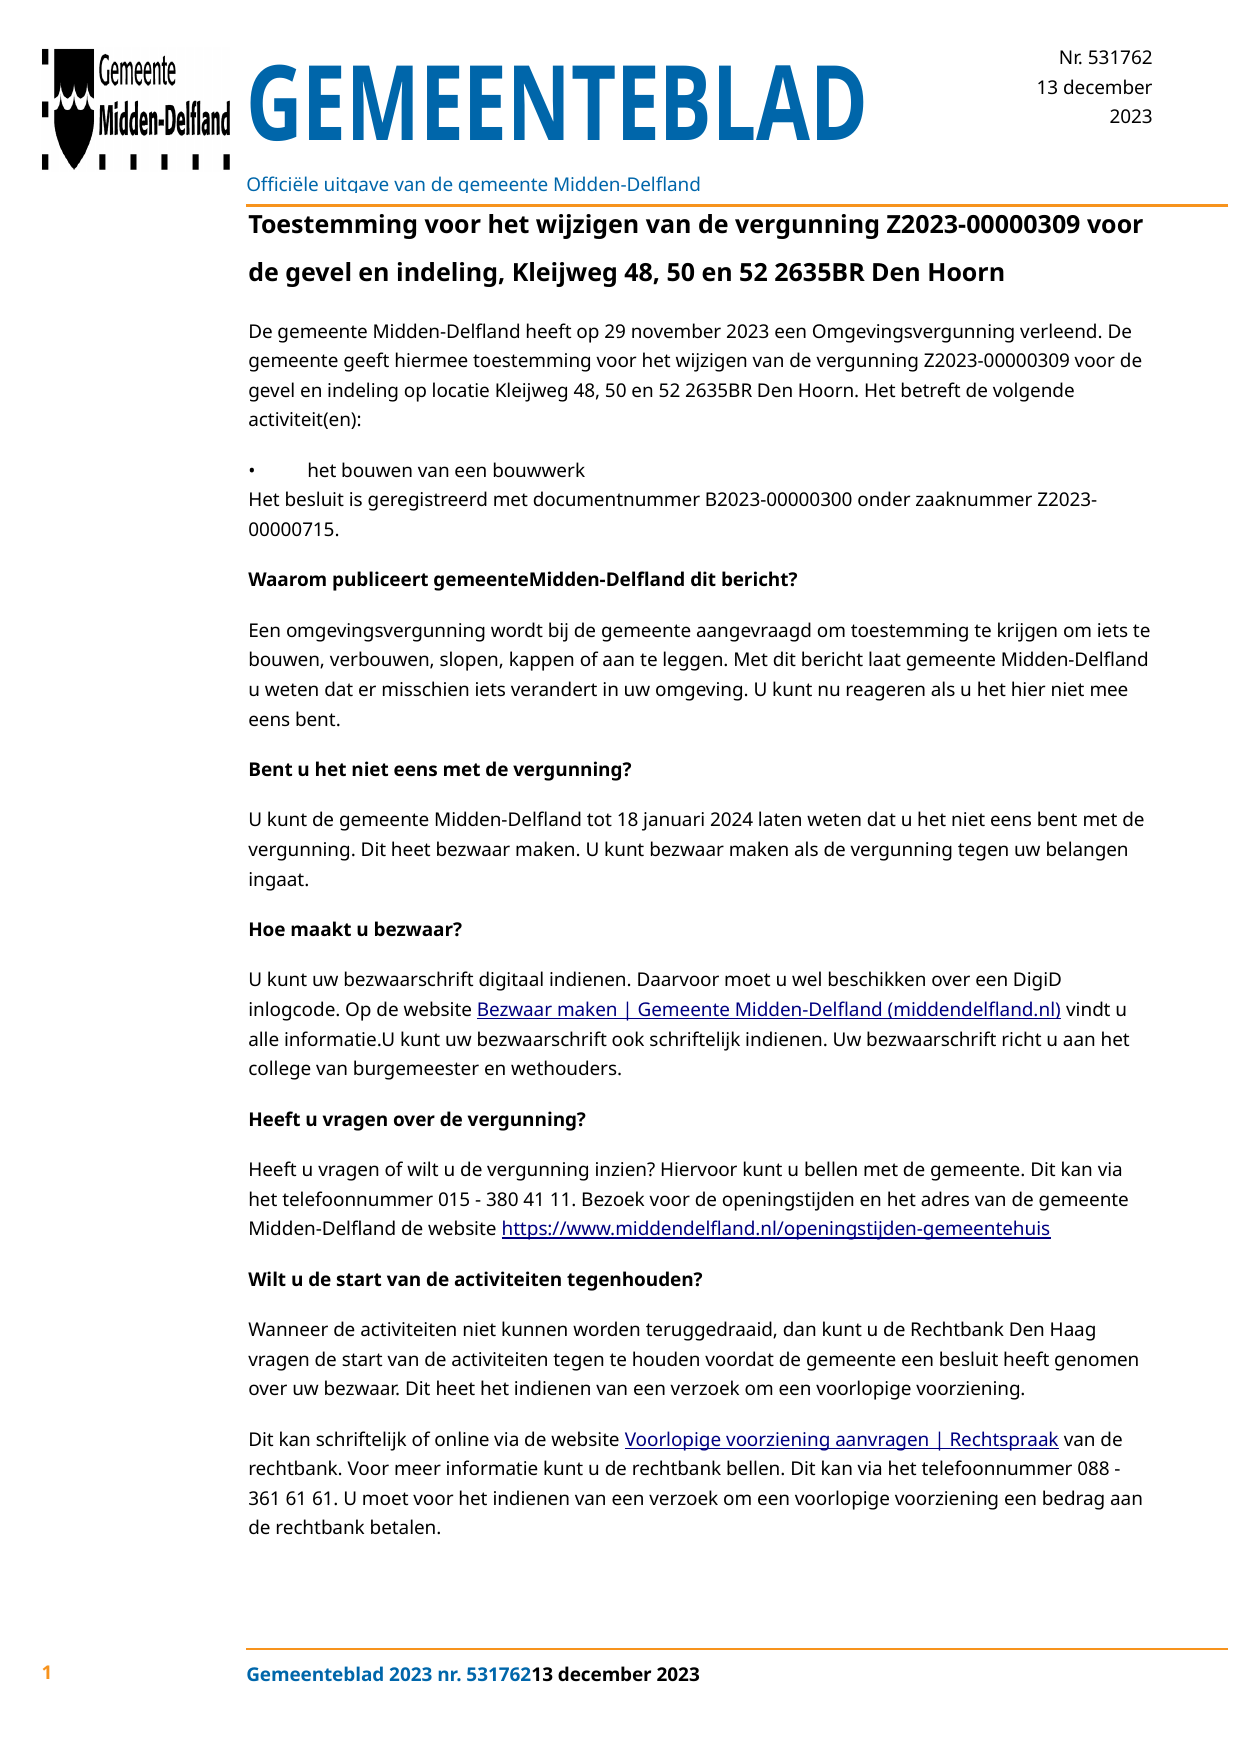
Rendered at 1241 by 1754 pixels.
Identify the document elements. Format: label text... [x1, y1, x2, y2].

text Bent u het niet eens met de vergunning? [248, 756, 1152, 782]
text U kunt de gemeente Midden-Delfland tot 18 januari 2024 laten weten dat u het niet eens bent met de vergunning. Dit heet bezwaar maken. U kunt bezwaar maken als de vergunning tegen uw belangen ingaat. [248, 807, 1152, 892]
text U kunt uw bezwaarschrift digitaal indienen. Daarvoor moet u wel beschikken over een DigiD inlogcode. Op de website Bezwaar maken | Gemeente Midden-Delfland (middendelfland.nl) vindt u alle informatie.U kunt uw bezwaarschrift ook schriftelijk indienen. Uw bezwaarschrift richt u aan het college van burgemeester en wethouders. [248, 967, 1152, 1081]
text Wanneer de activiteiten niet kunnen worden teruggedraaid, dan kunt u de Rechtbank Den Haag vragen de start van de activiteiten tegen te houden voordat de gemeente een besluit heeft genomen over uw bezwaar. Dit heet het indienen van een verzoek om een voorlopige voorziening. [248, 1316, 1152, 1401]
list het bouwen van een bouwwerk [248, 457, 1152, 483]
text Wilt u de start van de activiteiten tegenhouden? [248, 1266, 1152, 1292]
text Heeft u vragen of wilt u de vergunning inzien? Hiervoor kunt u bellen met de gemeente. Dit kan via het telefoonnummer 015 - 380 41 11. Bezoek voor de openingstijden en het adres van de gemeente Midden-Delfland de website https://www.middendelfland.nl/openingstijden-gemeentehuis [248, 1156, 1152, 1241]
text Dit kan schriftelijk of online via de website Voorlopige voorziening aanvragen | Rechtspraak van de rechtbank. Voor meer informatie kunt u de rechtbank bellen. Dit kan via het telefoonnummer 088 - 361 61 61. U moet voor het indienen van een verzoek om een voorlopige voorziening een bedrag aan de rechtbank betalen. [248, 1426, 1152, 1540]
text Waarom publiceert gemeenteMidden-Delfland dit bericht? [248, 567, 1152, 592]
text Het besluit is geregistreerd met documentnummer B2023-00000300 onder zaaknummer Z2023-00000715. [248, 487, 1152, 542]
text Hoe maakt u bezwaar? [248, 916, 1152, 942]
text Een omgevingsvergunning wordt bij de gemeente aangevraagd om toestemming te krijgen om iets te bouwen, verbouwen, slopen, kappen of aan te leggen. Met dit bericht laat gemeente Midden-Delfland u weten dat er misschien iets verandert in uw omgeving. U kunt nu reageren als u het hier niet mee eens bent. [248, 617, 1152, 732]
text Toestemming voor het wijzigen van de vergunning Z2023-00000309 voor de gevel en indeling, Kleijweg 48, 50 en 52 2635BR Den Hoorn [248, 207, 1152, 288]
text Heeft u vragen over de vergunning? [248, 1106, 1152, 1132]
picture [41, 47, 231, 172]
text De gemeente Midden-Delfland heeft op 29 november 2023 een Omgevingsvergunning verleend. De gemeente geeft hiermee toestemming voor het wijzigen van de vergunning Z2023-00000309 voor de gevel en indeling op locatie Kleijweg 48, 50 en 52 2635BR Den Hoorn. Het betreft de volgende activiteit(en): [248, 318, 1152, 432]
